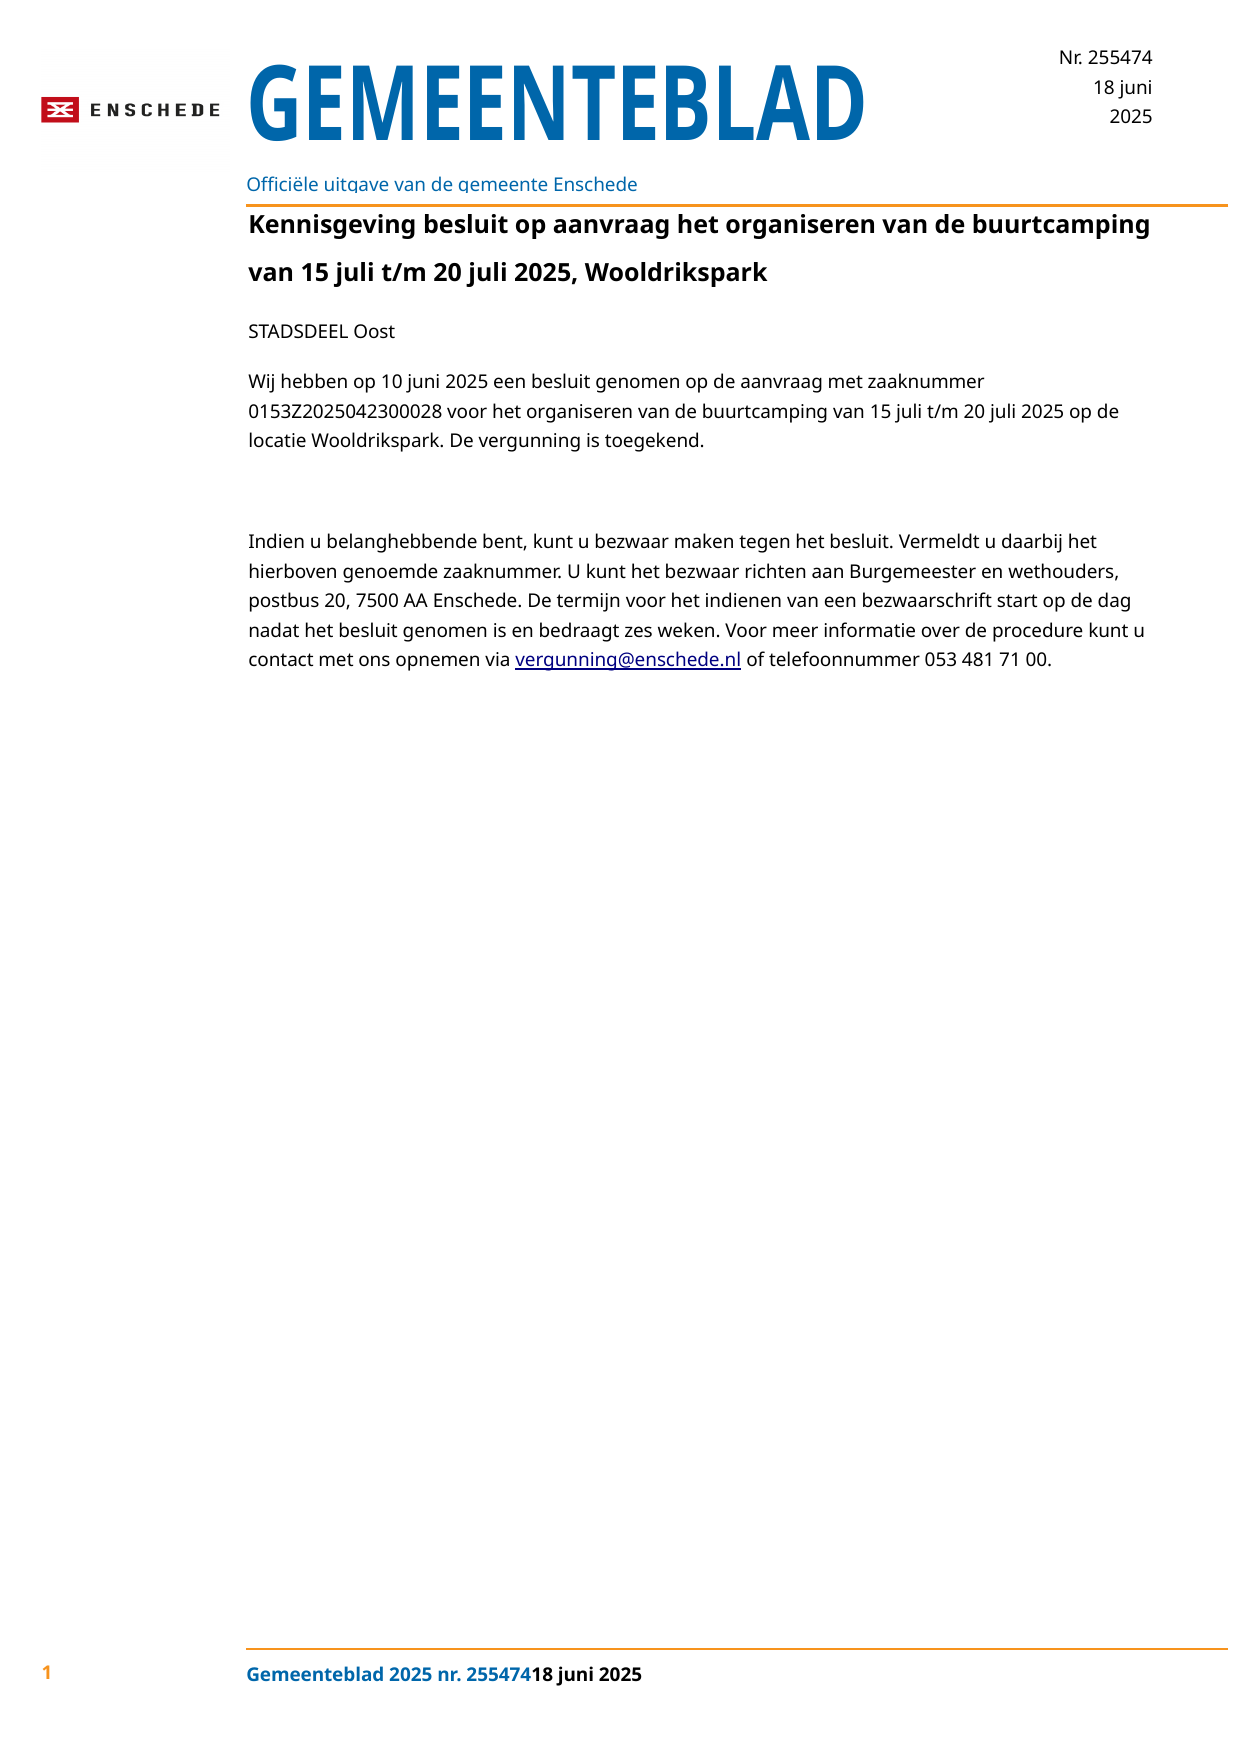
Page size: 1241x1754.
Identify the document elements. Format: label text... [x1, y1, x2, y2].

text Indien u belanghebbende bent, kunt u bezwaar maken tegen het besluit. Vermeldt u daarbij het hierboven genoemde zaaknummer. U kunt het bezwaar richten aan Burgemeester en wethouders, postbus 20, 7500 AA Enschede. De termijn voor het indienen van een bezwaarschrift start op de dag nadat het besluit genomen is en bedraagt zes weken. Voor meer informatie over de procedure kunt u contact met ons opnemen via vergunning@enschede.nl of telefoonnummer 053 481 71 00. [248, 528, 1152, 672]
text STADSDEEL Oost [248, 318, 1152, 344]
text Wij hebben op 10 juni 2025 een besluit genomen op de aanvraag met zaaknummer 0153Z2025042300028 voor het organiseren van de buurtcamping van 15 juli t/m 20 juli 2025 op de locatie Wooldrikspark. De vergunning is toegekend. [248, 368, 1152, 453]
picture [41, 47, 231, 172]
text Kennisgeving besluit op aanvraag het organiseren van de buurtcamping van 15 juli t/m 20 juli 2025, Wooldrikspark [248, 207, 1152, 288]
